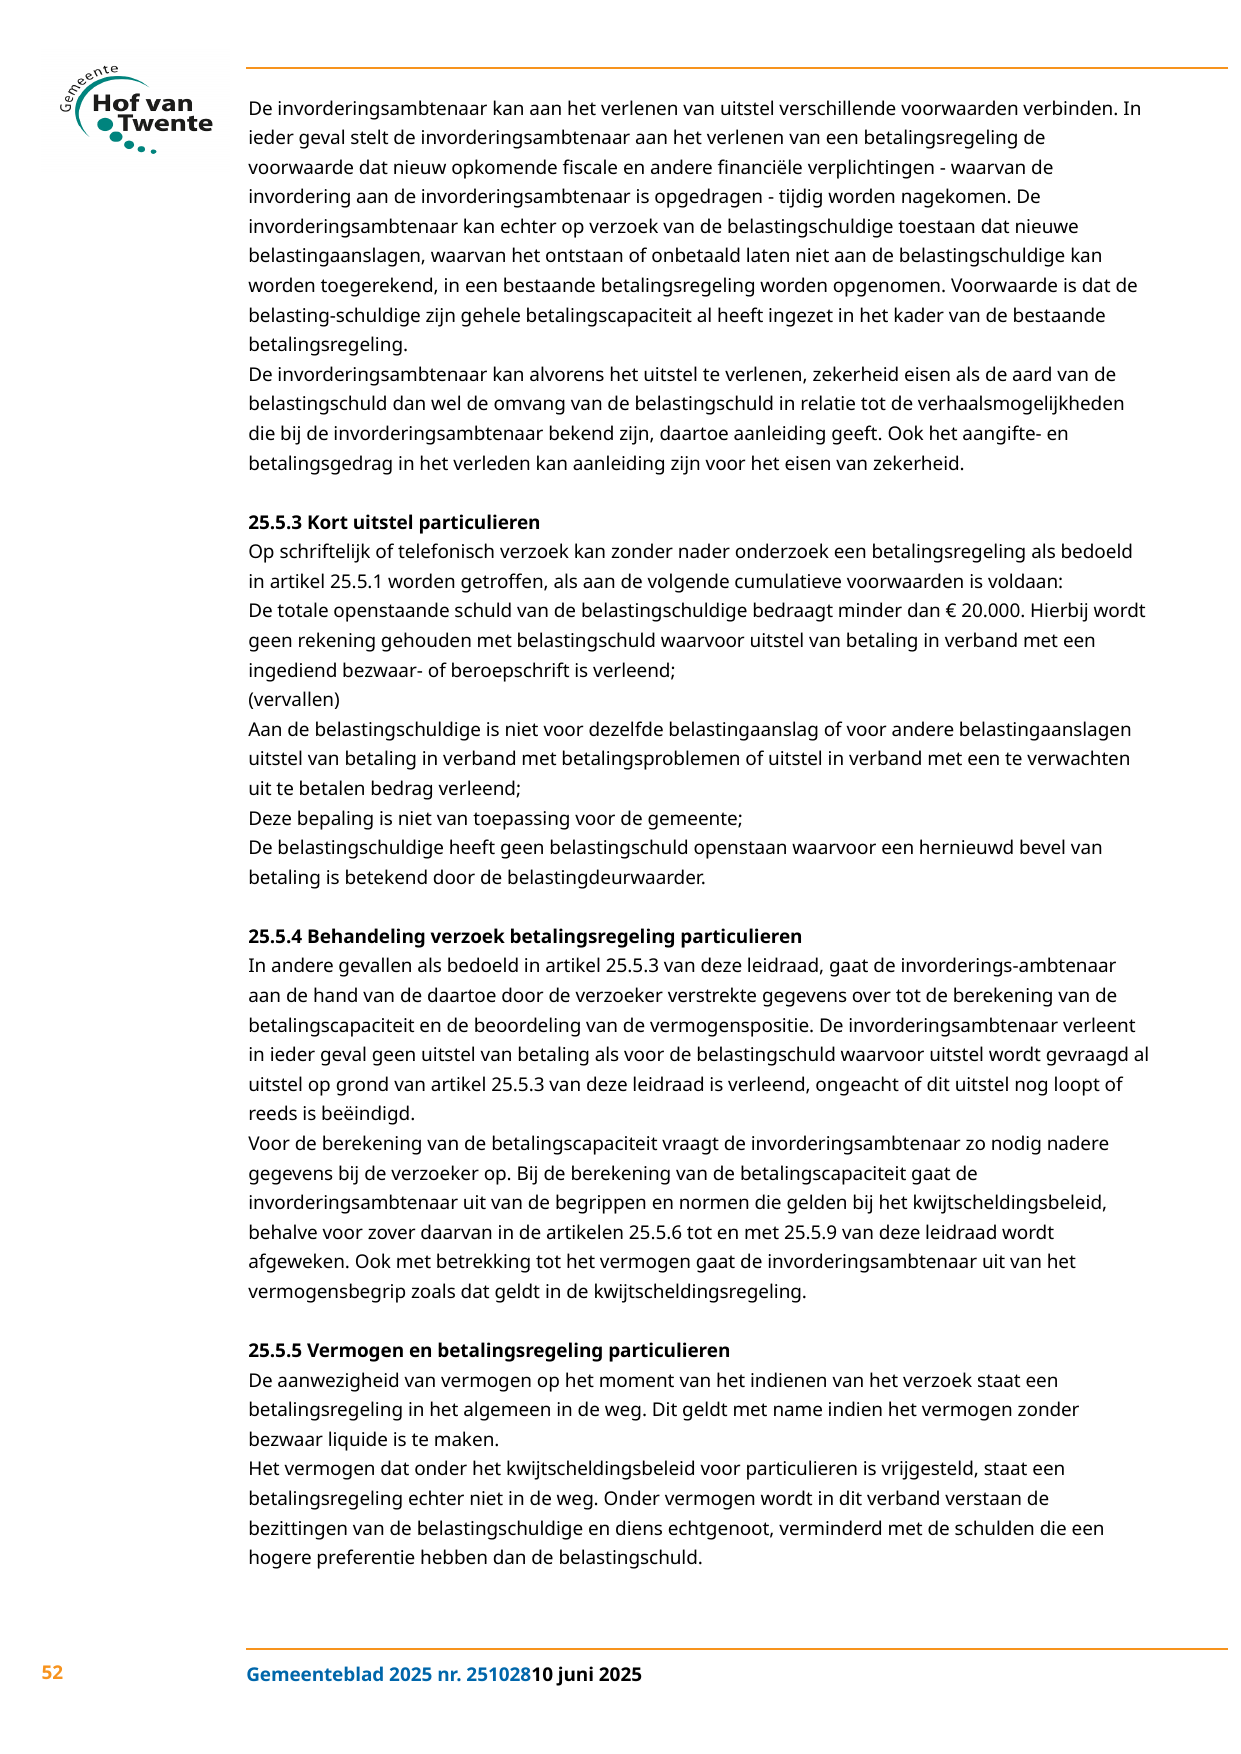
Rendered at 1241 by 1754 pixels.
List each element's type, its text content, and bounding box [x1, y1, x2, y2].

text De belastingschuldige heeft geen belastingschuld openstaan waarvoor een hernieuwd bevel van betaling is betekend door de belastingdeurwaarder. [248, 834, 1152, 890]
text De invorderingsambtenaar kan aan het verlenen van uitstel verschillende voorwaarden verbinden. In ieder geval stelt de invorderingsambtenaar aan het verlenen van een betalingsregeling de voorwaarde dat nieuw opkomende fiscale en andere financiële verplichtingen - waarvan de invordering aan de invorderingsambtenaar is opgedragen - tijdig worden nagekomen. De invorderingsambtenaar kan echter op verzoek van de belastingschuldige toestaan dat nieuwe belastingaanslagen, waarvan het ontstaan of onbetaald laten niet aan de belastingschuldige kan worden toegerekend, in een bestaande betalingsregeling worden opgenomen. Voorwaarde is dat de belasting-schuldige zijn gehele betalingscapaciteit al heeft ingezet in het kader van de bestaande betalingsregeling. [248, 95, 1152, 357]
text 25.5.4 Behandeling verzoek betalingsregeling particulieren [248, 923, 1152, 949]
text Aan de belastingschuldige is niet voor dezelfde belastingaanslag of voor andere belastingaanslagen uitstel van betaling in verband met betalingsproblemen of uitstel in verband met een te verwachten uit te betalen bedrag verleend; [248, 716, 1152, 801]
text Het vermogen dat onder het kwijtscheldingsbeleid voor particulieren is vrijgesteld, staat een betalingsregeling echter niet in de weg. Onder vermogen wordt in dit verband verstaan de bezittingen van de belastingschuldige en diens echtgenoot, verminderd met de schulden die een hogere preferentie hebben dan de belastingschuld. [248, 1456, 1152, 1570]
text De totale openstaande schuld van de belastingschuldige bedraagt minder dan € 20.000. Hierbij wordt geen rekening gehouden met belastingschuld waarvoor uitstel van betaling in verband met een ingediend bezwaar- of beroepschrift is verleend; [248, 598, 1152, 683]
text Voor de berekening van de betalingscapaciteit vraagt de invorderingsambtenaar zo nodig nadere gegevens bij de verzoeker op. Bij de berekening van de betalingscapaciteit gaat de invorderingsambtenaar uit van de begrippen en normen die gelden bij het kwijtscheldingsbeleid, behalve voor zover daarvan in de artikelen 25.5.6 tot en met 25.5.9 van deze leidraad wordt afgeweken. Ook met betrekking tot het vermogen gaat de invorderingsambtenaar uit van het vermogensbegrip zoals dat geldt in de kwijtscheldingsregeling. [248, 1130, 1152, 1304]
text Op schriftelijk of telefonisch verzoek kan zonder nader onderzoek een betalingsregeling als bedoeld in artikel 25.5.1 worden getroffen, als aan de volgende cumulatieve voorwaarden is voldaan: [248, 538, 1152, 594]
text Deze bepaling is niet van toepassing voor de gemeente; [248, 805, 1152, 831]
picture [41, 47, 231, 172]
text 25.5.3 Kort uitstel particulieren [248, 509, 1152, 535]
text De invorderingsambtenaar kan alvorens het uitstel te verlenen, zekerheid eisen als de aard van de belastingschuld dan wel de omvang van de belastingschuld in relatie tot de verhaalsmogelijkheden die bij de invorderingsambtenaar bekend zijn, daartoe aanleiding geeft. Ook het aangifte- en betalingsgedrag in het verleden kan aanleiding zijn voor het eisen van zekerheid. [248, 361, 1152, 476]
text 25.5.5 Vermogen en betalingsregeling particulieren [248, 1337, 1152, 1363]
text In andere gevallen als bedoeld in artikel 25.5.3 van deze leidraad, gaat de invorderings-ambtenaar aan de hand van de daartoe door de verzoeker verstrekte gegevens over tot de berekening van de betalingscapaciteit en de beoordeling van de vermogenspositie. De invorderingsambtenaar verleent in ieder geval geen uitstel van betaling als voor de belastingschuld waarvoor uitstel wordt gevraagd al uitstel op grond van artikel 25.5.3 van deze leidraad is verleend, ongeacht of dit uitstel nog loopt of reeds is beëindigd. [248, 953, 1152, 1126]
text De aanwezigheid van vermogen op het moment van het indienen van het verzoek staat een betalingsregeling in het algemeen in de weg. Dit geldt met name indien het vermogen zonder bezwaar liquide is te maken. [248, 1367, 1152, 1452]
text (vervallen) [248, 686, 1152, 712]
